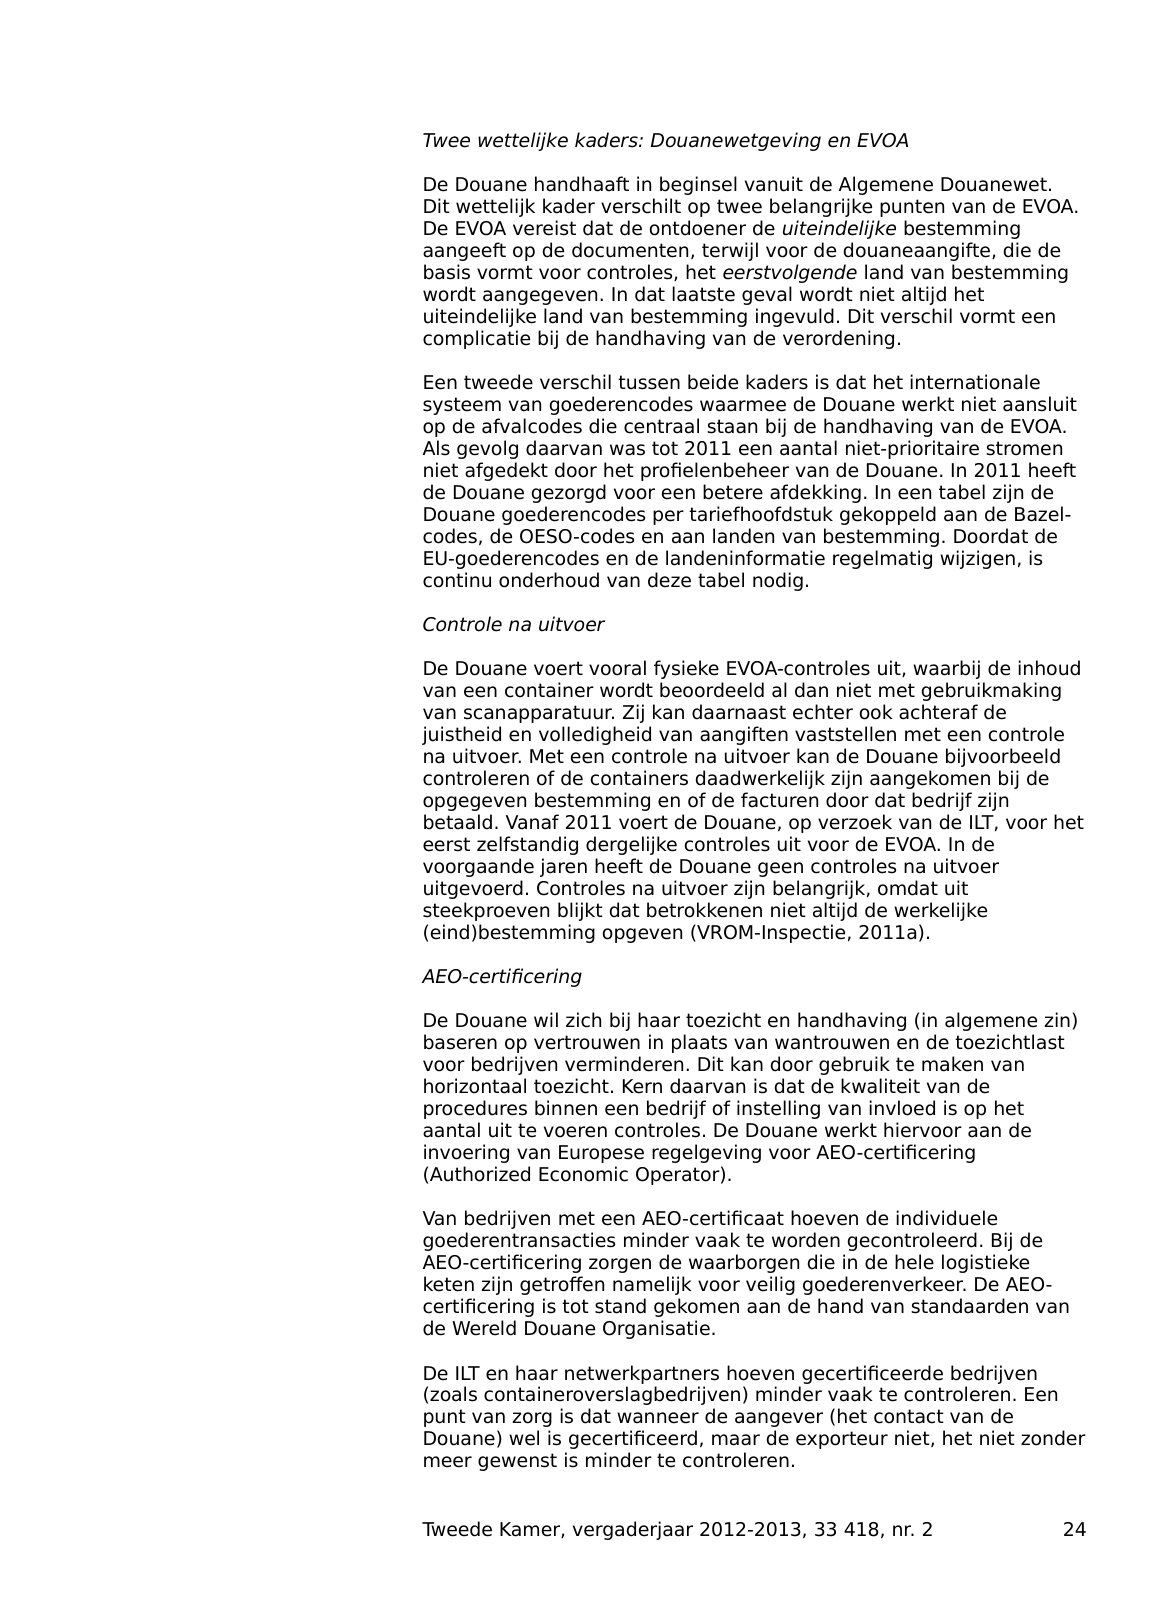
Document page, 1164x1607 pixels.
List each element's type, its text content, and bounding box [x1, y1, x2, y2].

text Een tweede verschil tussen beide kaders is dat het internationale systeem van goederencodes waarmee de Douane werkt niet aansluit op de afvalcodes die centraal staan bij de handhaving van de EVOA. Als gevolg daarvan was tot 2011 een aantal niet-prioritaire stromen niet afgedekt door het profielenbeheer van de Douane. In 2011 heeft de Douane gezorgd voor een betere afdekking. In een tabel zijn de Douane goederencodes per tariefhoofdstuk gekoppeld aan de Bazel-codes, de OESO-codes en aan landen van bestemming. Doordat de EU-goederencodes en de landeninformatie regelmatig wijzigen, is continu onderhoud van deze tabel nodig. [422, 372, 1087, 592]
subtitle Twee wettelijke kaders: Douanewetgeving en EVOA [422, 130, 1087, 152]
subtitle AEO-certificering [422, 966, 1087, 988]
text De Douane wil zich bij haar toezicht en handhaving (in algemene zin) baseren op vertrouwen in plaats van wantrouwen en de toezichtlast voor bedrijven verminderen. Dit kan door gebruik te maken van horizontaal toezicht. Kern daarvan is dat de kwaliteit van de procedures binnen een bedrijf of instelling van invloed is op het aantal uit te voeren controles. De Douane werkt hiervoor aan de invoering van Europese regelgeving voor AEO-certificering (Authorized Economic Operator). [422, 1010, 1087, 1186]
text De Douane handhaaft in beginsel vanuit de Algemene Douanewet. Dit wettelijk kader verschilt op twee belangrijke punten van de EVOA. De EVOA vereist dat de ontdoener de uiteindelijke bestemming aangeeft op de documenten, terwijl voor de douaneaangifte, die de basis vormt voor controles, het eerstvolgende land van bestemming wordt aangegeven. In dat laatste geval wordt niet altijd het uiteindelijke land van bestemming ingevuld. Dit verschil vormt een complicatie bij de handhaving van de verordening. [422, 174, 1087, 350]
text De ILT en haar netwerkpartners hoeven gecertificeerde bedrijven (zoals containeroverslagbedrijven) minder vaak te controleren. Een punt van zorg is dat wanneer de aangever (het contact van de Douane) wel is gecertificeerd, maar de exporteur niet, het niet zonder meer gewenst is minder te controleren. [422, 1362, 1087, 1472]
text Van bedrijven met een AEO-certificaat hoeven de individuele goederentransacties minder vaak te worden gecontroleerd. Bij de AEO-certificering zorgen de waarborgen die in de hele logistieke keten zijn getroffen namelijk voor veilig goederenverkeer. De AEO-certificering is tot stand gekomen aan de hand van standaarden van de Wereld Douane Organisatie. [422, 1208, 1087, 1340]
subtitle Controle na uitvoer [422, 614, 1087, 636]
text De Douane voert vooral fysieke EVOA-controles uit, waarbij de inhoud van een container wordt beoordeeld al dan niet met gebruikmaking van scanapparatuur. Zij kan daarnaast echter ook achteraf de juistheid en volledigheid van aangiften vaststellen met een controle na uitvoer. Met een controle na uitvoer kan de Douane bijvoorbeeld controleren of de containers daadwerkelijk zijn aangekomen bij de opgegeven bestemming en of de facturen door dat bedrijf zijn betaald. Vanaf 2011 voert de Douane, op verzoek van de ILT, voor het eerst zelfstandig dergelijke controles uit voor de EVOA. In de voorgaande jaren heeft de Douane geen controles na uitvoer uitgevoerd. Controles na uitvoer zijn belangrijk, omdat uit steekproeven blijkt dat betrokkenen niet altijd de werkelijke (eind)bestemming opgeven (VROM-Inspectie, 2011a). [422, 658, 1087, 944]
